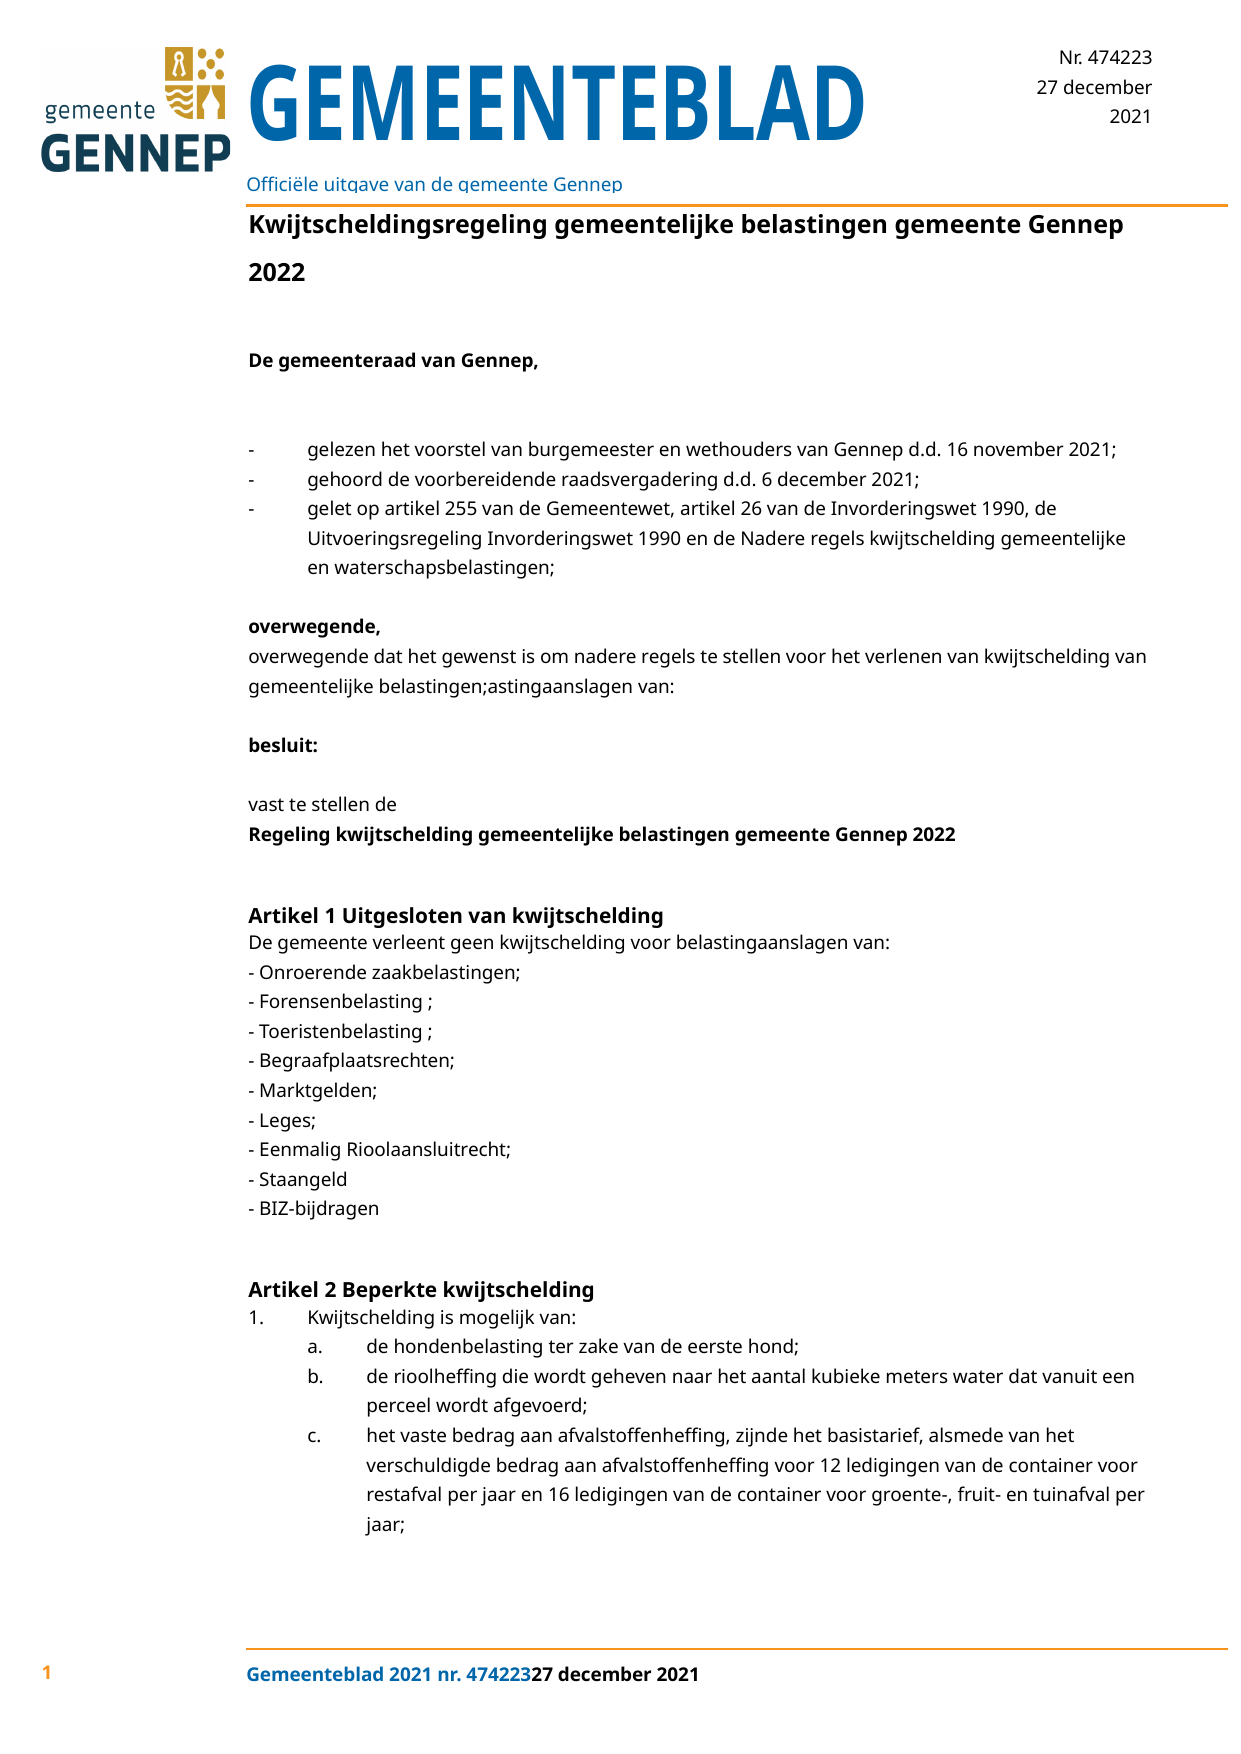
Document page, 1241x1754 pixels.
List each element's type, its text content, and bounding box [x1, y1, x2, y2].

list gelet op artikel 255 van de Gemeentewet, artikel 26 van de Invorderingswet 1990, de Uitvoeringsregeling Invorderingswet 1990 en de Nadere regels kwijtschelding gemeentelijke en waterschapsbelastingen; [248, 495, 1152, 580]
text besluit: [248, 732, 1152, 758]
picture [41, 47, 231, 172]
text - Leges; [248, 1107, 1152, 1132]
text overwegende dat het gewenst is om nadere regels te stellen voor het verlenen van kwijtschelding van gemeentelijke belastingen;astingaanslagen van: [248, 643, 1152, 699]
list de rioolheffing die wordt geheven naar het aantal kubieke meters water dat vanuit een perceel wordt afgevoerd; [307, 1363, 1152, 1418]
text De gemeenteraad van Gennep, [248, 347, 1152, 373]
text - Onroerende zaakbelastingen; [248, 959, 1152, 984]
text Artikel 1 Uitgesloten van kwijtschelding [248, 901, 1152, 929]
list gehoord de voorbereidende raadsvergadering d.d. 6 december 2021; [248, 466, 1152, 492]
text - Eenmalig Rioolaansluitrecht; [248, 1136, 1152, 1162]
text overwegende, [248, 614, 1152, 639]
text Kwijtscheldingsregeling gemeentelijke belastingen gemeente Gennep 2022 [248, 207, 1152, 288]
text Regeling kwijtschelding gemeentelijke belastingen gemeente Gennep 2022 [248, 821, 1152, 847]
text - Begraafplaatsrechten; [248, 1048, 1152, 1073]
list de hondenbelasting ter zake van de eerste hond; [307, 1333, 1152, 1359]
list het vaste bedrag aan afvalstoffenheffing, zijnde het basistarief, alsmede van het verschuldigde bedrag aan afvalstoffenheffing voor 12 ledigingen van de container voor restafval per jaar en 16 ledigingen van de container voor groente-, fruit- en tuinafval per jaar; [307, 1422, 1152, 1537]
text - Marktgelden; [248, 1077, 1152, 1103]
text - Forensenbelasting ; [248, 988, 1152, 1014]
text Artikel 2 Beperkte kwijtschelding [248, 1276, 1152, 1304]
list Kwijtschelding is mogelijk van: [248, 1304, 1152, 1330]
text De gemeente verleent geen kwijtschelding voor belastingaanslagen van: [248, 929, 1152, 955]
text - BIZ-bijdragen [248, 1196, 1152, 1221]
text - Staangeld [248, 1166, 1152, 1192]
list gelezen het voorstel van burgemeester en wethouders van Gennep d.d. 16 november 2021; [248, 436, 1152, 462]
text - Toeristenbelasting ; [248, 1018, 1152, 1044]
text vast te stellen de [248, 791, 1152, 817]
